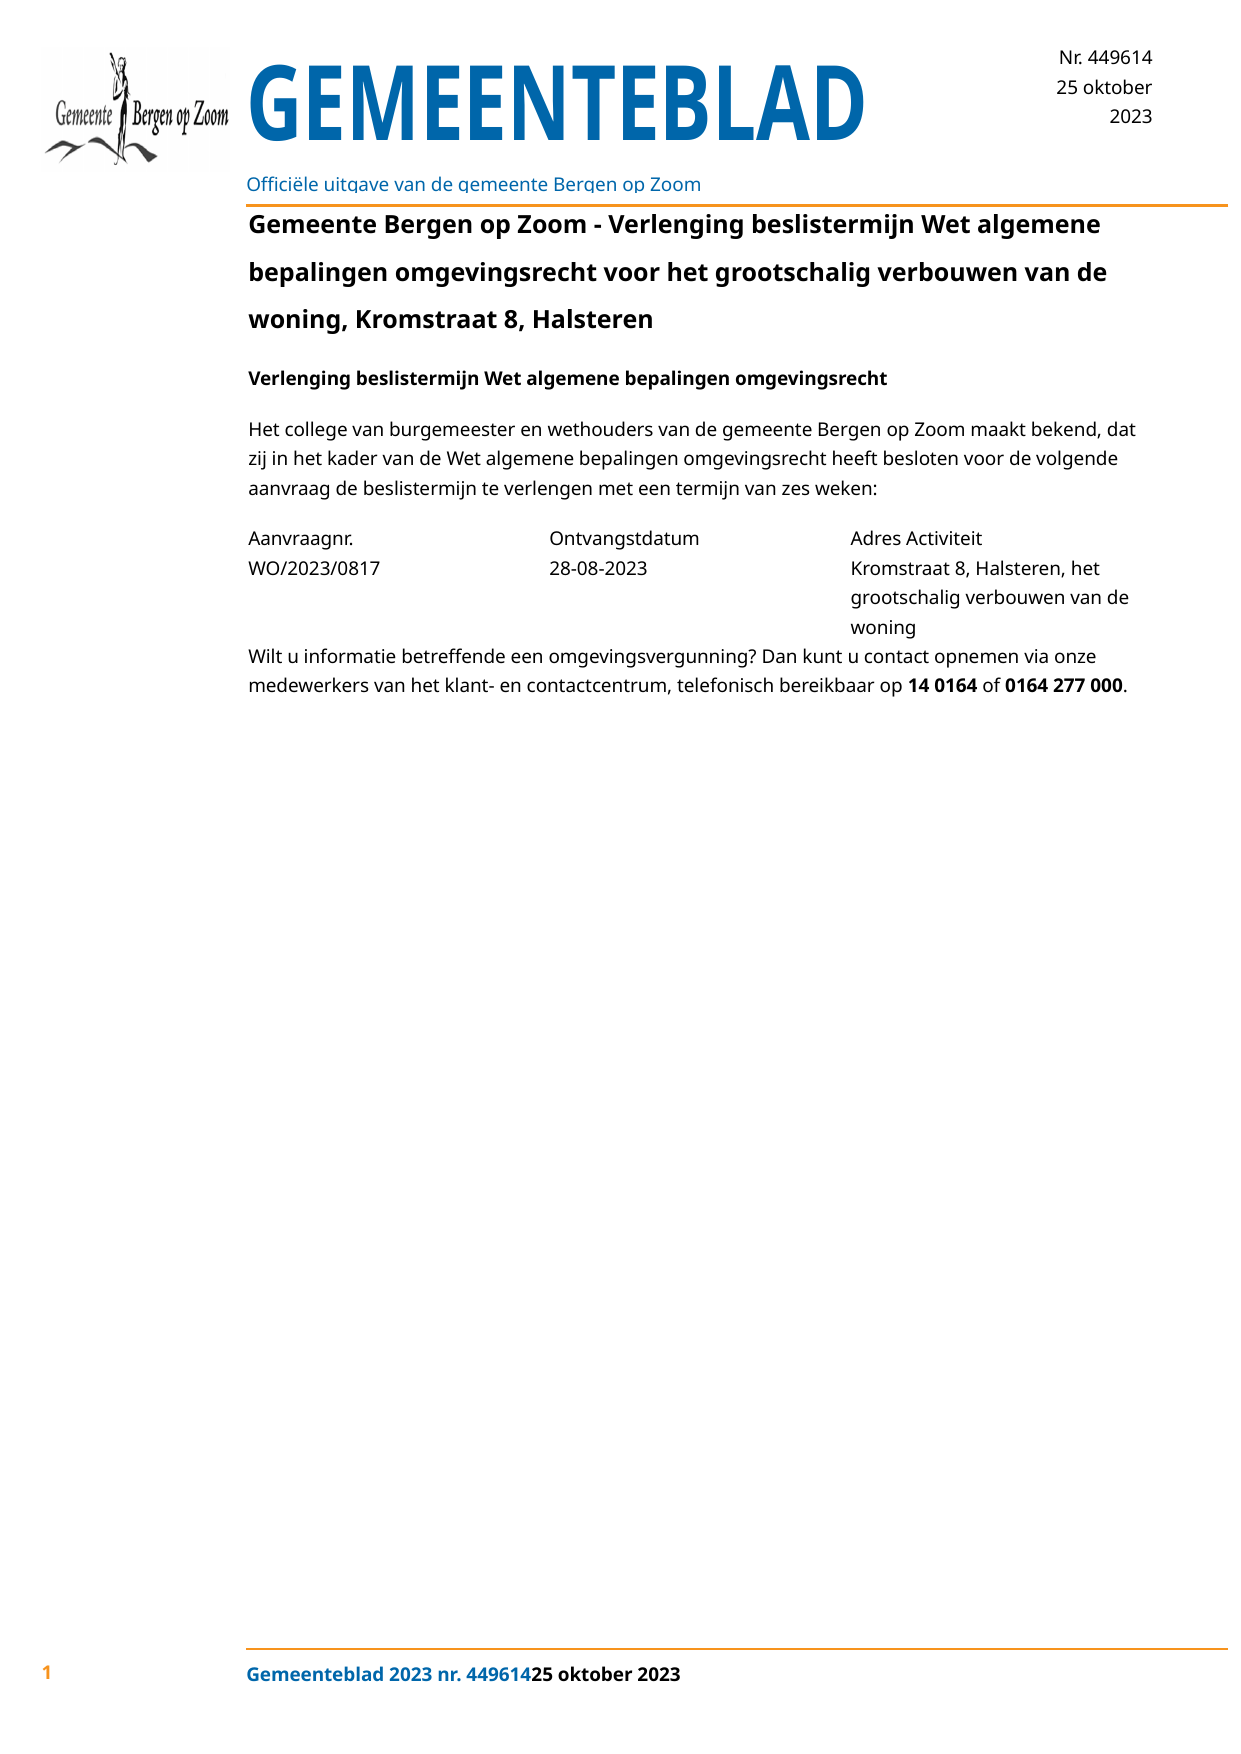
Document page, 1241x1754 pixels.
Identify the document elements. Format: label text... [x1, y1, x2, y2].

table_header Aanvraagnr. [248, 526, 549, 551]
text Verlenging beslistermijn Wet algemene bepalingen omgevingsrecht [248, 366, 1152, 391]
table_header 28-08-2023 [549, 555, 850, 639]
text Het college van burgemeester en wethouders van de gemeente Bergen op Zoom maakt bekend, dat zij in het kader van de Wet algemene bepalingen omgevingsrecht heeft besloten voor de volgende aanvraag de beslistermijn te verlengen met een termijn van zes weken: [248, 416, 1152, 501]
table_header Kromstraat 8, Halsteren, het grootschalig verbouwen van de woning [850, 555, 1152, 639]
picture [41, 47, 231, 172]
table_header WO/2023/0817 [248, 555, 549, 639]
table_header Adres Activiteit [850, 526, 1152, 551]
table_header Ontvangstdatum [549, 526, 850, 551]
text Gemeente Bergen op Zoom - Verlenging beslistermijn Wet algemene bepalingen omgevingsrecht voor het grootschalig verbouwen van de woning, Kromstraat 8, Halsteren [248, 207, 1152, 336]
text Wilt u informatie betreffende een omgevingsvergunning? Dan kunt u contact opnemen via onze medewerkers van het klant- en contactcentrum, telefonisch bereikbaar op 14 0164 of 0164 277 000. [248, 643, 1152, 698]
